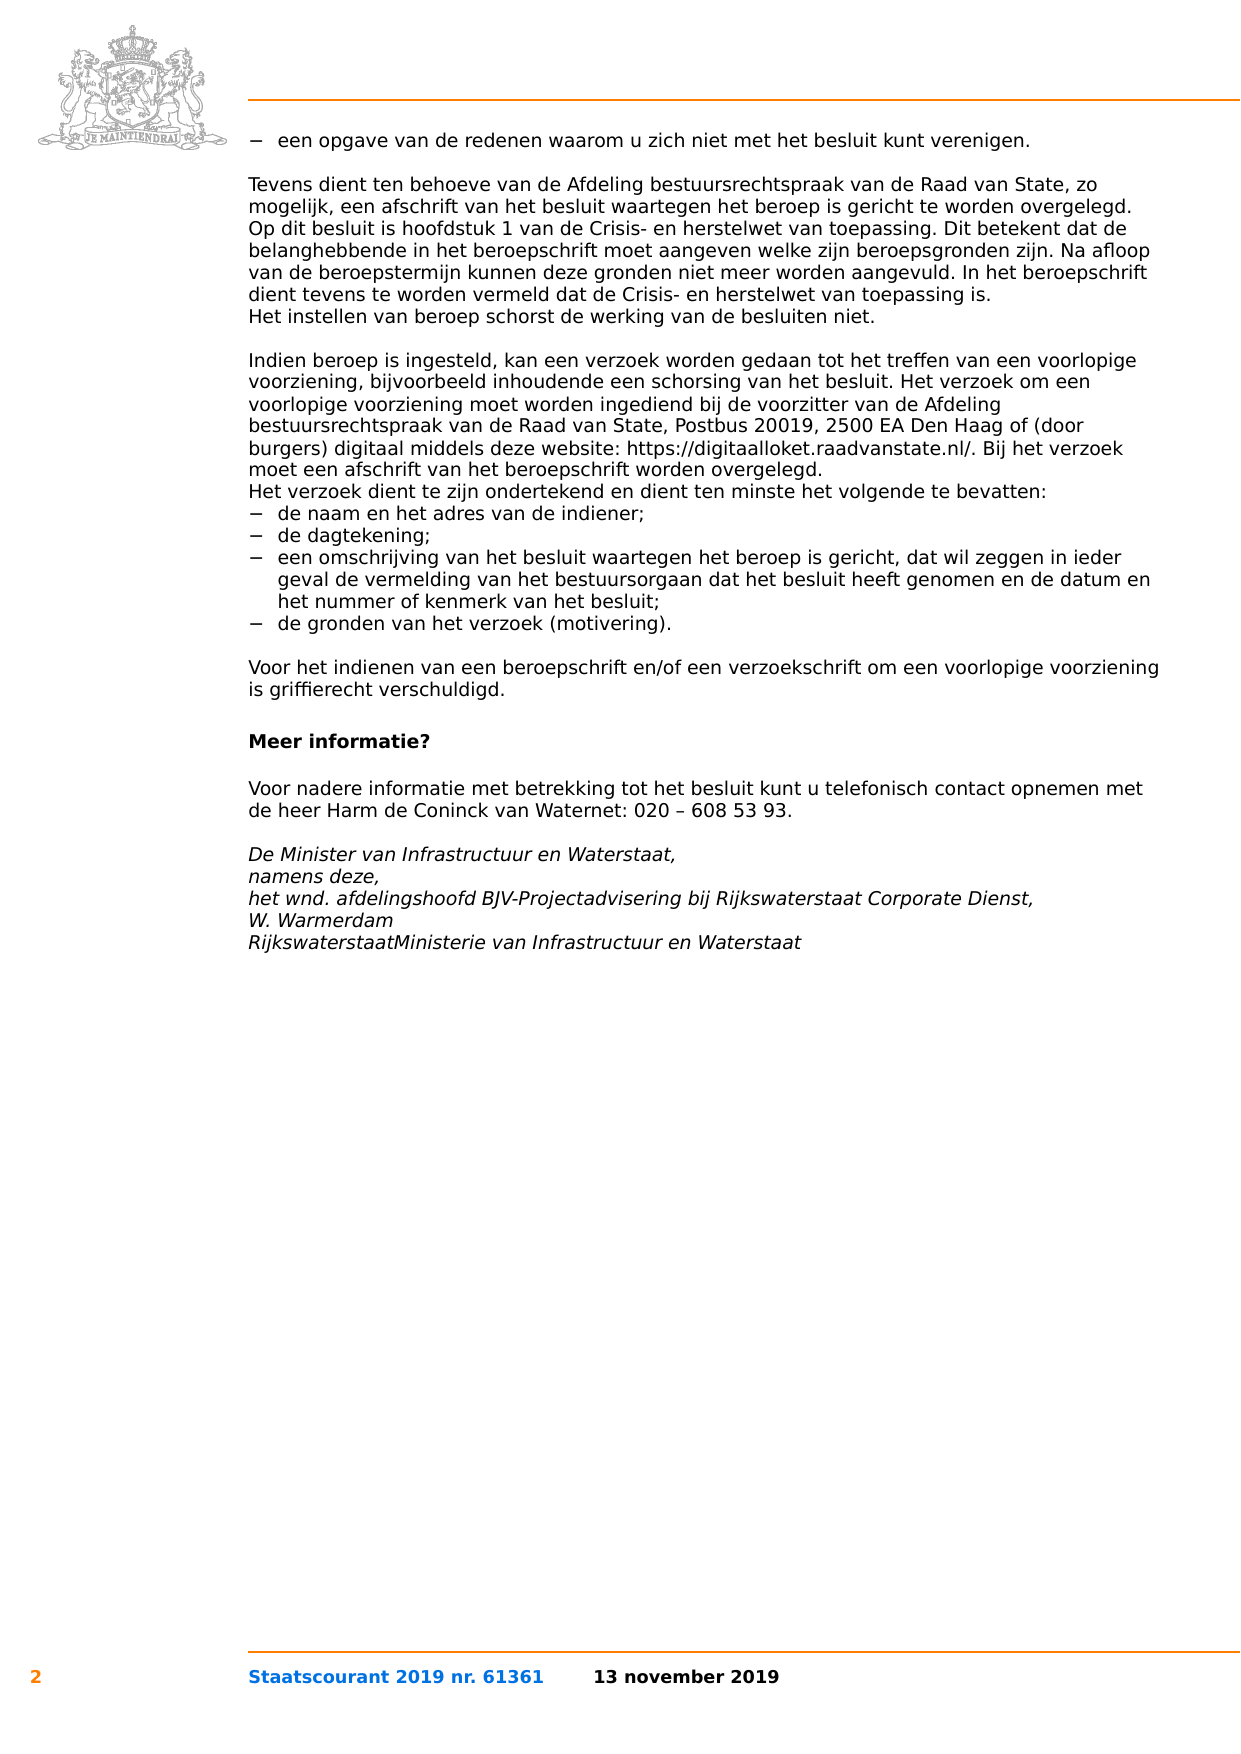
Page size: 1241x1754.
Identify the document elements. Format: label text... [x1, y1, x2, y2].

text Voor het indienen van een beroepschrift en/of een verzoekschrift om een voorlopige voorziening is griffierecht verschuldigd. [248, 657, 1163, 701]
picture [38, 25, 227, 150]
text − de gronden van het verzoek (motivering). [248, 613, 1163, 635]
text − de naam en het adres van de indiener; [248, 503, 1163, 525]
text Het verzoek dient te zijn ondertekend en dient ten minste het volgende te bevatten: [248, 481, 1163, 503]
text Op dit besluit is hoofdstuk 1 van de Crisis- en herstelwet van toepassing. Dit betekent dat de belanghebbende in het beroepschrift moet aangeven welke zijn beroepsgronden zijn. Na afloop van de beroepstermijn kunnen deze gronden niet meer worden aangevuld. In het beroepschrift dient tevens te worden vermeld dat de Crisis- en herstelwet van toepassing is. [248, 218, 1163, 306]
text De Minister van Infrastructuur en Waterstaat, namens deze, het wnd. afdelingshoofd BJV-Projectadvisering bij Rijkswaterstaat Corporate Dienst, W. Warmerdam RijkswaterstaatMinisterie van Infrastructuur en Waterstaat [248, 844, 1163, 954]
text Tevens dient ten behoeve van de Afdeling bestuursrechtspraak van de Raad van State, zo mogelijk, een afschrift van het besluit waartegen het beroep is gericht te worden overgelegd. [248, 174, 1163, 218]
text Indien beroep is ingesteld, kan een verzoek worden gedaan tot het treffen van een voorlopige voorziening, bijvoorbeeld inhoudende een schorsing van het besluit. Het verzoek om een voorlopige voorziening moet worden ingediend bij de voorzitter van de Afdeling bestuursrechtspraak van de Raad van State, Postbus 20019, 2500 EA Den Haag of (door burgers) digitaal middels deze website: https://digitaalloket.raadvanstate.nl/. Bij het verzoek moet een afschrift van het beroepschrift worden overgelegd. [248, 349, 1163, 481]
text Het instellen van beroep schorst de werking van de besluiten niet. [248, 306, 1163, 328]
text − een omschrijving van het besluit waartegen het beroep is gericht, dat wil zeggen in ieder geval de vermelding van het bestuursorgaan dat het besluit heeft genomen en de datum en het nummer of kenmerk van het besluit; [248, 547, 1163, 613]
text − een opgave van de redenen waarom u zich niet met het besluit kunt verenigen. [248, 130, 1163, 152]
subtitle Meer informatie? [248, 731, 1163, 753]
text − de dagtekening; [248, 525, 1163, 547]
text Voor nadere informatie met betrekking tot het besluit kunt u telefonisch contact opnemen met de heer Harm de Coninck van Waternet: 020 – 608 53 93. [248, 778, 1163, 822]
